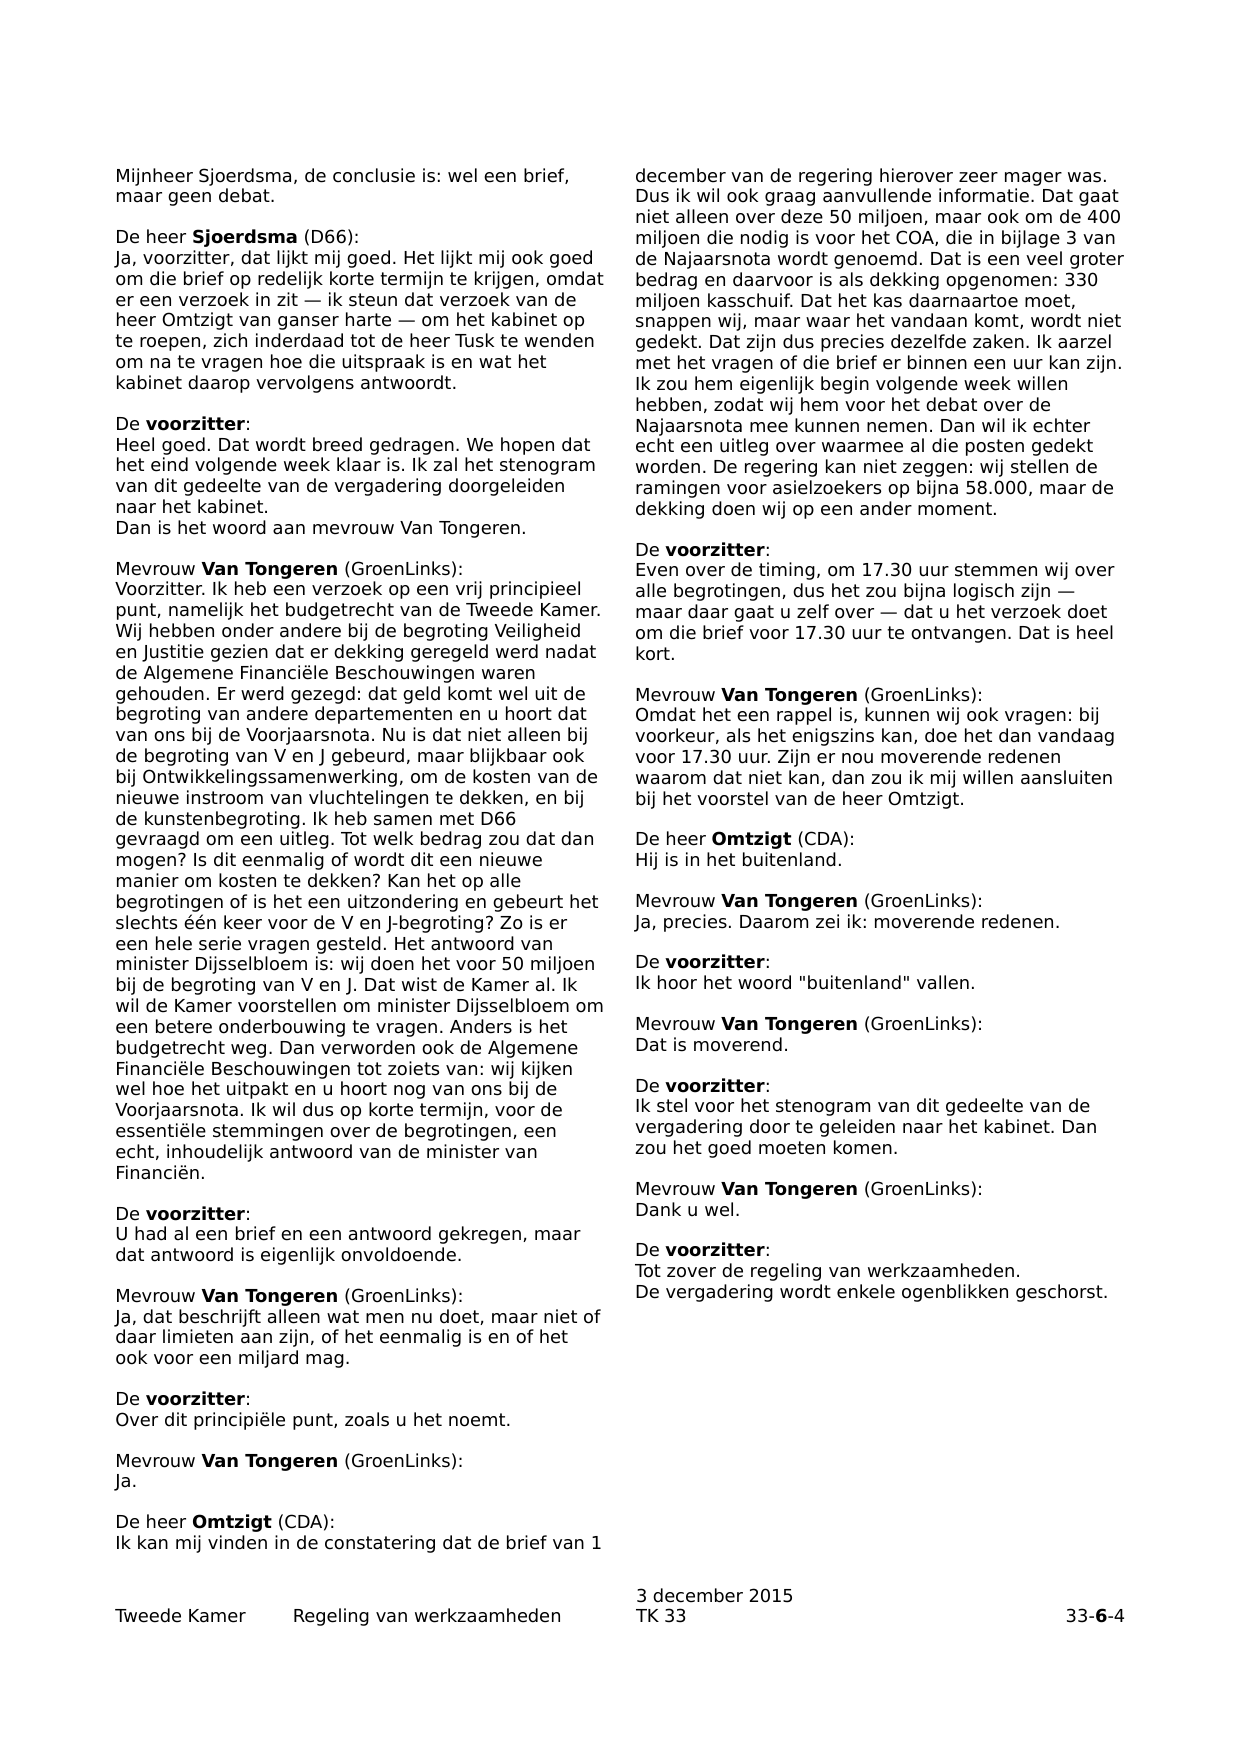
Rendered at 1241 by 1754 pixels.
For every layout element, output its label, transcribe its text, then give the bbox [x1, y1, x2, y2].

text Heel goed. Dat wordt breed gedragen. We hopen dat het eind volgende week klaar is. Ik zal het stenogram van dit gedeelte van de vergadering doorgeleiden naar het kabinet. [115, 434, 605, 518]
text De voorzitter: [635, 1240, 1125, 1261]
text Ik stel voor het stenogram van dit gedeelte van de vergadering door te geleiden naar het kabinet. Dan zou het goed moeten komen. [635, 1096, 1125, 1159]
text Mijnheer Sjoerdsma, de conclusie is: wel een brief, maar geen debat. [115, 165, 605, 207]
text Mevrouw Van Tongeren (GroenLinks): [115, 1286, 605, 1306]
text Ik kan mij vinden in de constatering dat de brief van 1 [115, 1533, 605, 1554]
text Ja. [115, 1471, 605, 1492]
text De vergadering wordt enkele ogenblikken geschorst. [635, 1282, 1125, 1303]
text Mevrouw Van Tongeren (GroenLinks): [635, 1014, 1125, 1035]
text De voorzitter: [115, 413, 605, 434]
text De voorzitter: [115, 1389, 605, 1410]
text december van de regering hierover zeer mager was. Dus ik wil ook graag aanvullende informatie. Dat gaat niet alleen over deze 50 miljoen, maar ook om de 400 miljoen die nodig is voor het COA, die in bijlage 3 van de Najaarsnota wordt genoemd. Dat is een veel groter bedrag en daarvoor is als dekking opgenomen: 330 miljoen kasschuif. Dat het kas daarnaartoe moet, snappen wij, maar waar het vandaan komt, wordt niet gedekt. Dat zijn dus precies dezelfde zaken. Ik aarzel met het vragen of die brief er binnen een uur kan zijn. Ik zou hem eigenlijk begin volgende week willen hebben, zodat wij hem voor het debat over de Najaarsnota mee kunnen nemen. Dan wil ik echter echt een uitleg over waarmee al die posten gedekt worden. De regering kan niet zeggen: wij stellen de ramingen voor asielzoekers op bijna 58.000, maar de dekking doen wij op een ander moment. [635, 165, 1125, 519]
text De heer Sjoerdsma (D66): [115, 227, 605, 248]
text Mevrouw Van Tongeren (GroenLinks): [115, 558, 605, 579]
text Even over de timing, om 17.30 uur stemmen wij over alle begrotingen, dus het zou bijna logisch zijn — maar daar gaat u zelf over — dat u het verzoek doet om die brief voor 17.30 uur te ontvangen. Dat is heel kort. [635, 560, 1125, 664]
text De voorzitter: [635, 952, 1125, 973]
text De voorzitter: [635, 539, 1125, 560]
text Over dit principiële punt, zoals u het noemt. [115, 1410, 605, 1431]
text Mevrouw Van Tongeren (GroenLinks): [115, 1451, 605, 1471]
text Mevrouw Van Tongeren (GroenLinks): [635, 684, 1125, 705]
text De heer Omtzigt (CDA): [635, 829, 1125, 850]
text Dank u wel. [635, 1199, 1125, 1220]
text U had al een brief en een antwoord gekregen, maar dat antwoord is eigenlijk onvoldoende. [115, 1224, 605, 1266]
text Mevrouw Van Tongeren (GroenLinks): [635, 1179, 1125, 1199]
text De heer Omtzigt (CDA): [115, 1512, 605, 1533]
text Mevrouw Van Tongeren (GroenLinks): [635, 891, 1125, 912]
text Hij is in het buitenland. [635, 850, 1125, 871]
text Ja, dat beschrijft alleen wat men nu doet, maar niet of daar limieten aan zijn, of het eenmalig is en of het ook voor een miljard mag. [115, 1306, 605, 1369]
text Ja, precies. Daarom zei ik: moverende redenen. [635, 912, 1125, 932]
text De voorzitter: [635, 1076, 1125, 1096]
text Tot zover de regeling van werkzaamheden. [635, 1261, 1125, 1282]
text Ja, voorzitter, dat lijkt mij goed. Het lijkt mij ook goed om die brief op redelijk korte termijn te krijgen, omdat er een verzoek in zit — ik steun dat verzoek van de heer Omtzigt van ganser harte — om het kabinet op te roepen, zich inderdaad tot de heer Tusk te wenden om na te vragen hoe die uitspraak is en wat het kabinet daarop vervolgens antwoordt. [115, 248, 605, 393]
text Ik hoor het woord "buitenland" vallen. [635, 973, 1125, 994]
text Voorzitter. Ik heb een verzoek op een vrij principieel punt, namelijk het budgetrecht van de Tweede Kamer. Wij hebben onder andere bij de begroting Veiligheid en Justitie gezien dat er dekking geregeld werd nadat de Algemene Financiële Beschouwingen waren gehouden. Er werd gezegd: dat geld komt wel uit de begroting van andere departementen en u hoort dat van ons bij de Voorjaarsnota. Nu is dat niet alleen bij de begroting van V en J gebeurd, maar blijkbaar ook bij Ontwikkelingssamenwerking, om de kosten van de nieuwe instroom van vluchtelingen te dekken, en bij de kunstenbegroting. Ik heb samen met D66 gevraagd om een uitleg. Tot welk bedrag zou dat dan mogen? Is dit eenmalig of wordt dit een nieuwe manier om kosten te dekken? Kan het op alle begrotingen of is het een uitzondering en gebeurt het slechts één keer voor de V en J-begroting? Zo is er een hele serie vragen gesteld. Het antwoord van minister Dijsselbloem is: wij doen het voor 50 miljoen bij de begroting van V en J. Dat wist de Kamer al. Ik wil de Kamer voorstellen om minister Dijsselbloem om een betere onderbouwing te vragen. Anders is het budgetrecht weg. Dan verworden ook de Algemene Financiële Beschouwingen tot zoiets van: wij kijken wel hoe het uitpakt en u hoort nog van ons bij de Voorjaarsnota. Ik wil dus op korte termijn, voor de essentiële stemmingen over de begrotingen, een echt, inhoudelijk antwoord van de minister van Financiën. [115, 579, 605, 1183]
text Dan is het woord aan mevrouw Van Tongeren. [115, 518, 605, 538]
text De voorzitter: [115, 1203, 605, 1224]
text Dat is moverend. [635, 1035, 1125, 1056]
text Omdat het een rappel is, kunnen wij ook vragen: bij voorkeur, als het enigszins kan, doe het dan vandaag voor 17.30 uur. Zijn er nou moverende redenen waarom dat niet kan, dan zou ik mij willen aansluiten bij het voorstel van de heer Omtzigt. [635, 705, 1125, 809]
